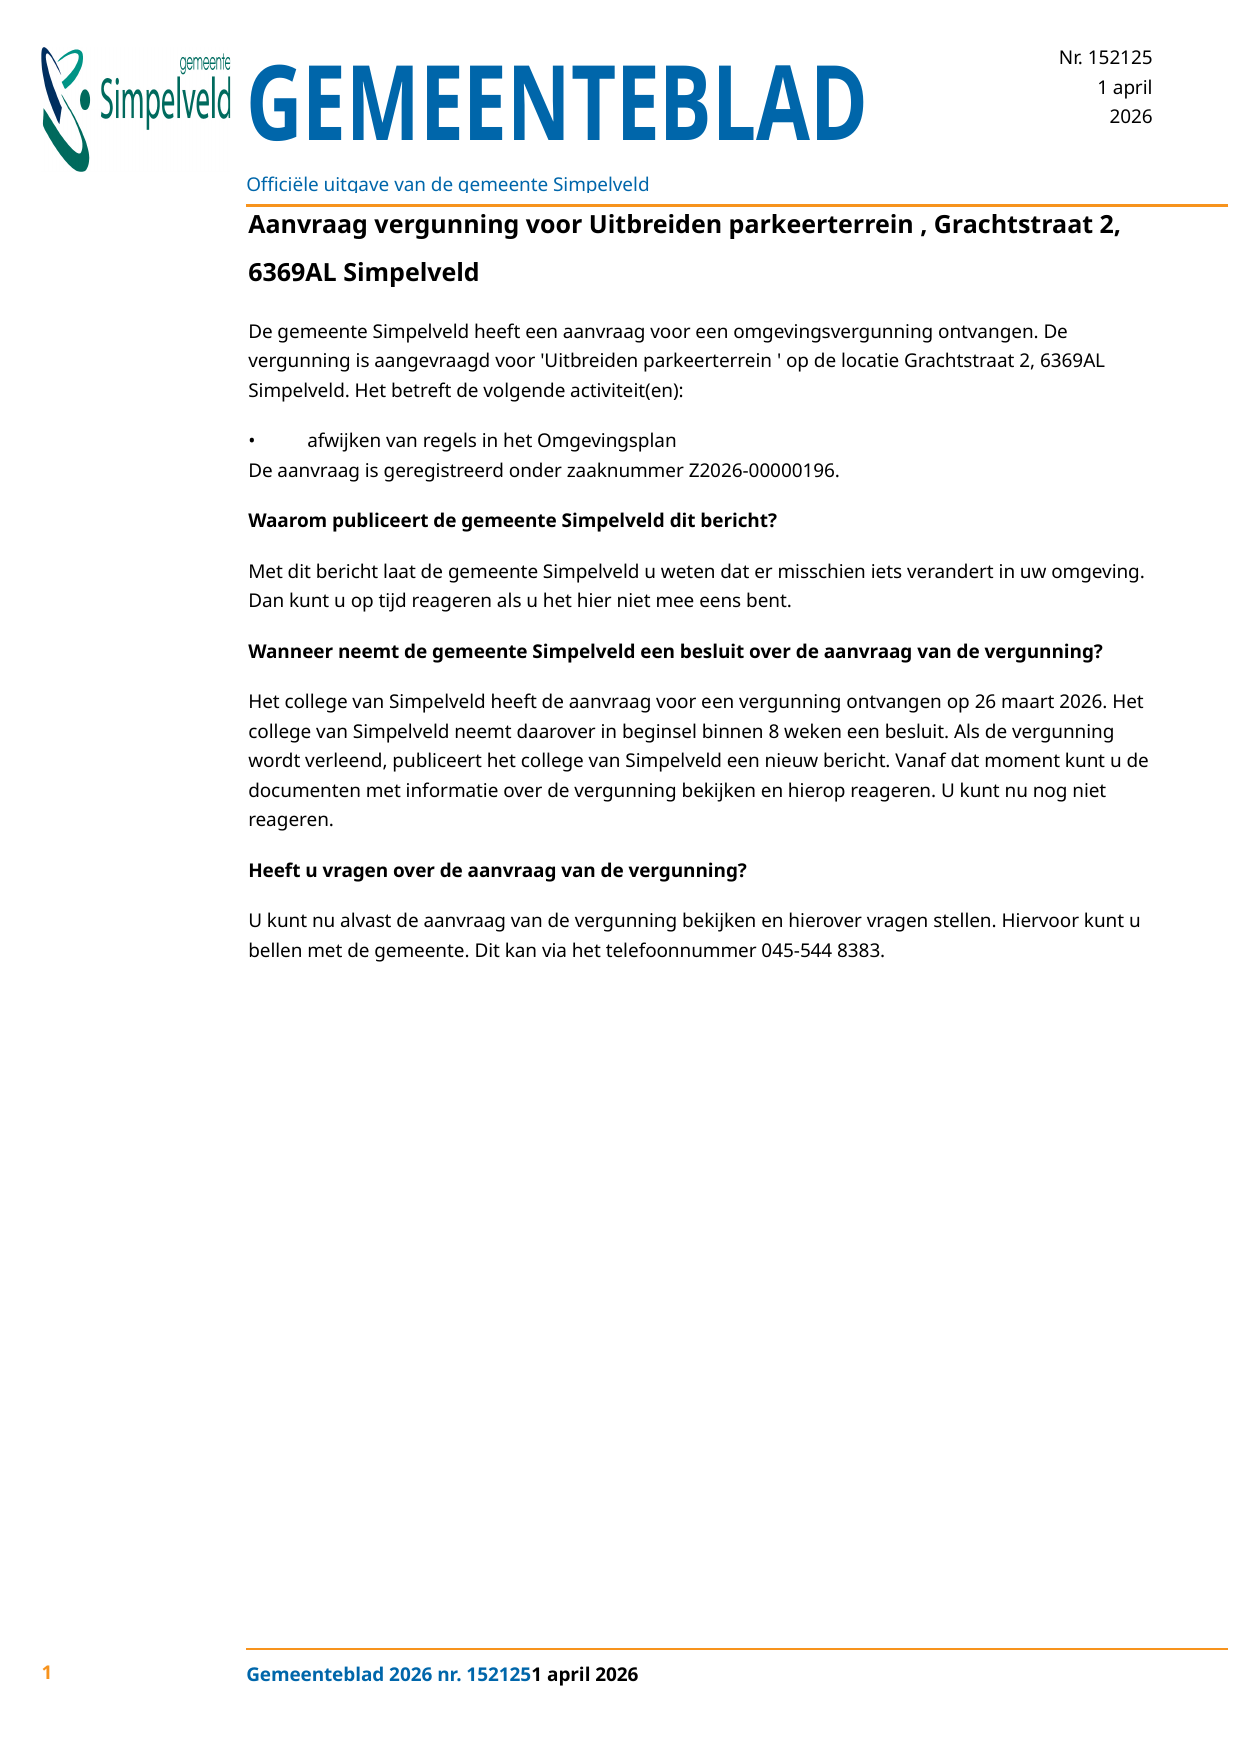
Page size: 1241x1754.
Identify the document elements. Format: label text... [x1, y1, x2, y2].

text Waarom publiceert de gemeente Simpelveld dit bericht? [248, 507, 1152, 533]
text Aanvraag vergunning voor Uitbreiden parkeerterrein , Grachtstraat 2, 6369AL Simpelveld [248, 207, 1152, 288]
text De aanvraag is geregistreerd onder zaaknummer Z2026-00000196. [248, 457, 1152, 483]
text Met dit bericht laat de gemeente Simpelveld u weten dat er misschien iets verandert in uw omgeving. Dan kunt u op tijd reageren als u het hier niet mee eens bent. [248, 558, 1152, 613]
list afwijken van regels in het Omgevingsplan [248, 427, 1152, 453]
text Het college van Simpelveld heeft de aanvraag voor een vergunning ontvangen op 26 maart 2026. Het college van Simpelveld neemt daarover in beginsel binnen 8 weken een besluit. Als de vergunning wordt verleend, publiceert het college van Simpelveld een nieuw bericht. Vanaf dat moment kunt u de documenten met informatie over de vergunning bekijken en hierop reageren. U kunt nu nog niet reageren. [248, 688, 1152, 832]
picture [41, 47, 231, 172]
text U kunt nu alvast de aanvraag van de vergunning bekijken en hierover vragen stellen. Hiervoor kunt u bellen met de gemeente. Dit kan via het telefoonnummer 045-544 8383. [248, 907, 1152, 963]
text Heeft u vragen over de aanvraag van de vergunning? [248, 857, 1152, 883]
text De gemeente Simpelveld heeft een aanvraag voor een omgevingsvergunning ontvangen. De vergunning is aangevraagd voor 'Uitbreiden parkeerterrein ' op de locatie Grachtstraat 2, 6369AL Simpelveld. Het betreft de volgende activiteit(en): [248, 318, 1152, 403]
text Wanneer neemt de gemeente Simpelveld een besluit over de aanvraag van de vergunning? [248, 638, 1152, 664]
